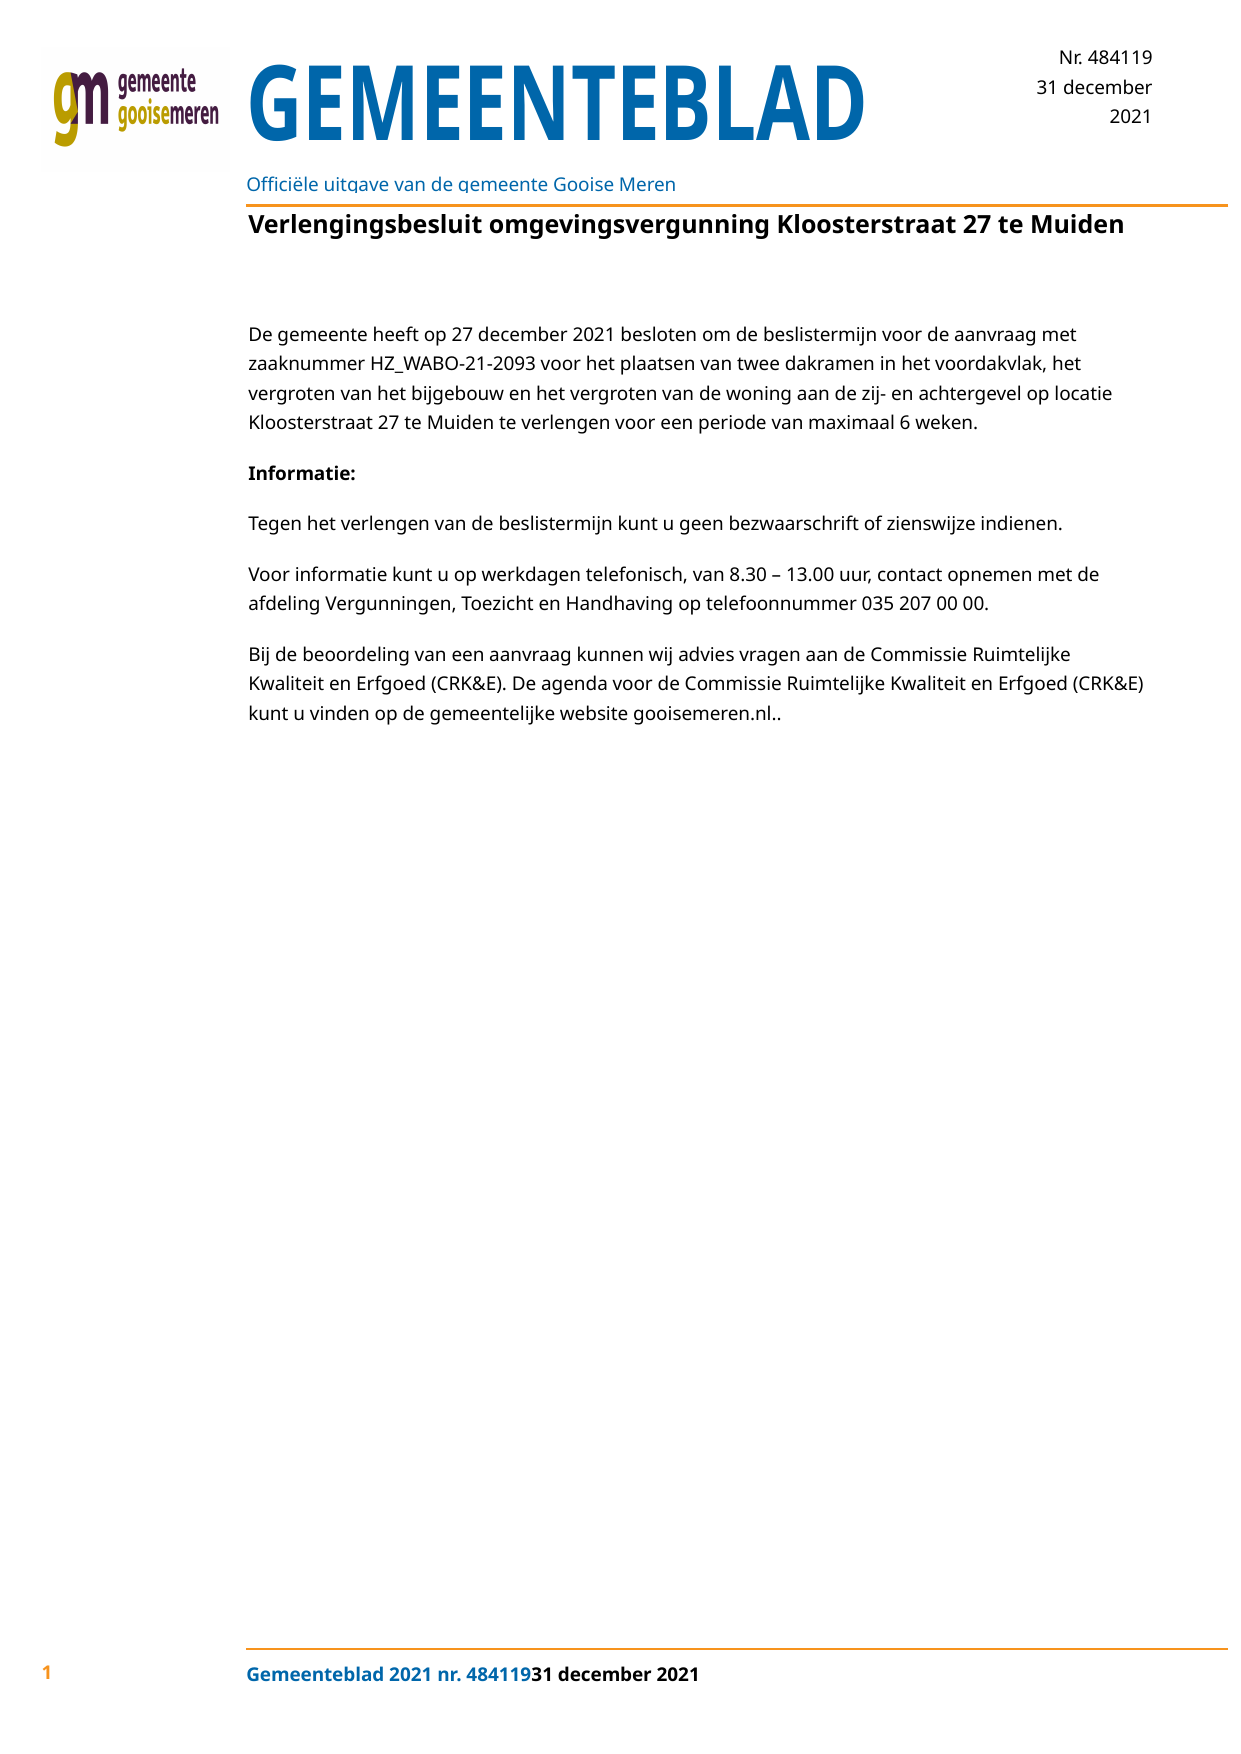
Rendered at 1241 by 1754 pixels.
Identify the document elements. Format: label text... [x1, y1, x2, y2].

text Informatie: [248, 460, 1152, 486]
text De gemeente heeft op 27 december 2021 besloten om de beslistermijn voor de aanvraag met zaaknummer HZ_WABO-21-2093 voor het plaatsen van twee dakramen in het voordakvlak, het vergroten van het bijgebouw en het vergroten van de woning aan de zij- en achtergevel op locatie Kloosterstraat 27 te Muiden te verlengen voor een periode van maximaal 6 weken. [248, 321, 1152, 435]
text Bij de beoordeling van een aanvraag kunnen wij advies vragen aan de Commissie Ruimtelijke Kwaliteit en Erfgoed (CRK&E). De agenda voor de Commissie Ruimtelijke Kwaliteit en Erfgoed (CRK&E) kunt u vinden op de gemeentelijke website gooisemeren.nl.. [248, 641, 1152, 726]
picture [41, 47, 231, 172]
text Verlengingsbesluit omgevingsvergunning Kloosterstraat 27 te Muiden [248, 207, 1152, 241]
text Voor informatie kunt u op werkdagen telefonisch, van 8.30 – 13.00 uur, contact opnemen met de afdeling Vergunningen, Toezicht en Handhaving op telefoonnummer 035 207 00 00. [248, 561, 1152, 616]
text Tegen het verlengen van de beslistermijn kunt u geen bezwaarschrift of zienswijze indienen. [248, 510, 1152, 536]
